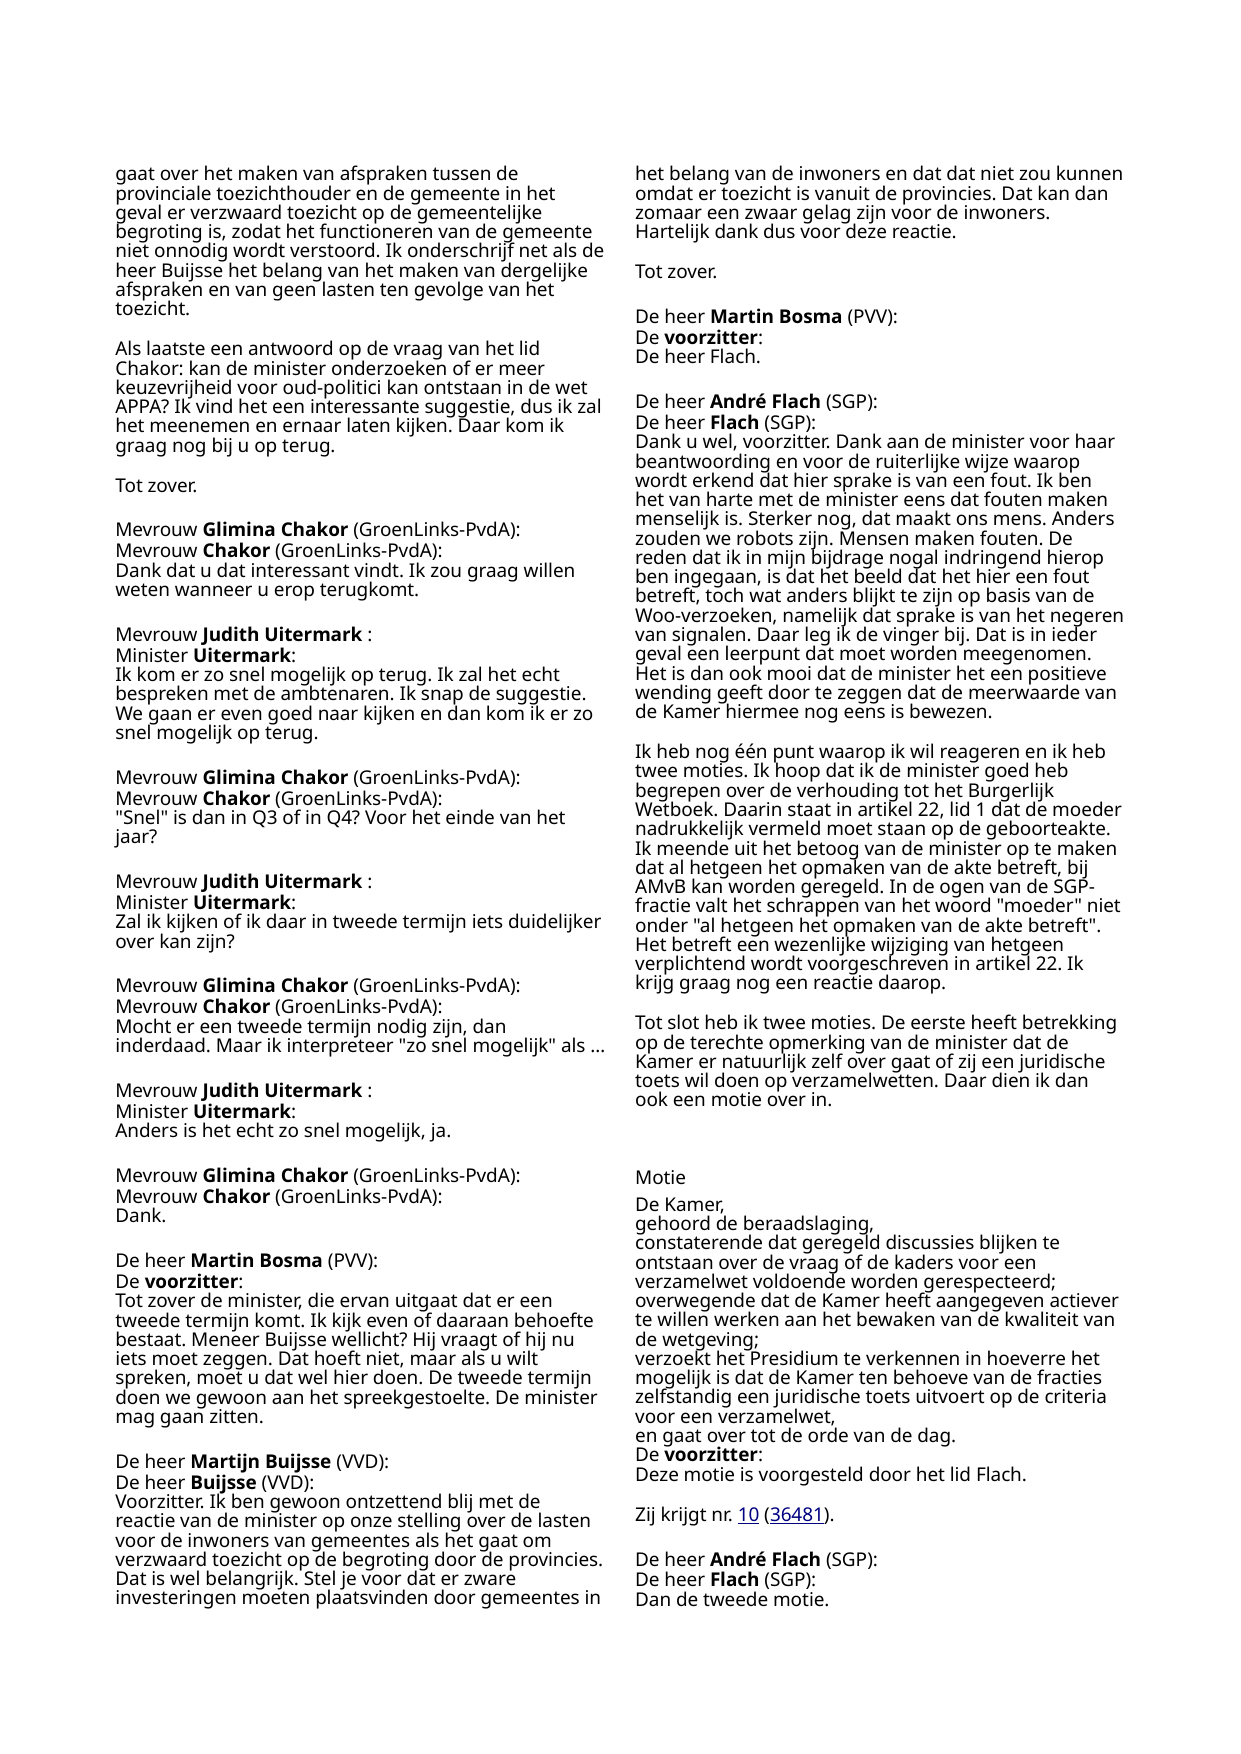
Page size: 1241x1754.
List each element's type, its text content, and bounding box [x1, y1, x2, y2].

text Minister Uitermark: [115, 894, 605, 913]
text De Kamer, [635, 1196, 1125, 1215]
text Mevrouw Chakor (GroenLinks-PvdA): [115, 542, 605, 562]
text Dan de tweede motie. [635, 1591, 1125, 1610]
text Dank u wel, voorzitter. Dank aan de minister voor haar beantwoording en voor de ruiterlijke wijze waarop wordt erkend dat hier sprake is van een fout. Ik ben het van harte met de minister eens dat fouten maken menselijk is. Sterker nog, dat maakt ons mens. Anders zouden we robots zijn. Mensen maken fouten. De reden dat ik in mijn bijdrage nogal indringend hierop ben ingegaan, is dat het beeld dat het hier een fout betreft, toch wat anders blijkt te zijn op basis van de Woo-verzoeken, namelijk dat sprake is van het negeren van signalen. Daar leg ik de vinger bij. Dat is in ieder geval een leerpunt dat moet worden meegenomen. Het is dan ook mooi dat de minister het een positieve wending geeft door te zeggen dat de meerwaarde van de Kamer hiermee nog eens is bewezen. [635, 433, 1125, 722]
text De heer Flach (SGP): [635, 1571, 1125, 1591]
text Voorzitter. Ik ben gewoon ontzettend blij met de reactie van de minister op onze stelling over de lasten voor de inwoners van gemeentes als het gaat om verzwaard toezicht op de begroting door de provincies. Dat is wel belangrijk. Stel je voor dat er zware investeringen moeten plaatsvinden door gemeentes in [115, 1493, 605, 1609]
text gehoord de beraadslaging, [635, 1215, 1125, 1234]
text het belang van de inwoners en dat dat niet zou kunnen omdat er toezicht is vanuit de provincies. Dat kan dan zomaar een zwaar gelag zijn voor de inwoners. Hartelijk dank dus voor deze reactie. [635, 165, 1125, 242]
text De voorzitter: [635, 329, 1125, 348]
text constaterende dat geregeld discussies blijken te ontstaan over de vraag of de kaders voor een verzamelwet voldoende worden gerespecteerd; [635, 1234, 1125, 1292]
text De heer André Flach (SGP): [635, 388, 1125, 414]
text Dank. [115, 1207, 605, 1226]
text Dank dat u dat interessant vindt. Ik zou graag willen weten wanneer u erop terugkomt. [115, 562, 605, 600]
text Minister Uitermark: [115, 1103, 605, 1122]
text De heer Buijsse (VVD): [115, 1474, 605, 1493]
text Motie [635, 1164, 1125, 1190]
text "Snel" is dan in Q3 of in Q4? Voor het einde van het jaar? [115, 809, 605, 847]
text Mevrouw Chakor (GroenLinks-PvdA): [115, 790, 605, 809]
text gaat over het maken van afspraken tussen de provinciale toezichthouder en de gemeente in het geval er verzwaard toezicht op de gemeentelijke begroting is, zodat het functioneren van de gemeente niet onnodig wordt verstoord. Ik onderschrijf net als de heer Buijsse het belang van het maken van dergelijke afspraken en van geen lasten ten gevolge van het toezicht. [115, 165, 605, 319]
text Mevrouw Judith Uitermark : [115, 868, 605, 894]
text Minister Uitermark: [115, 647, 605, 666]
text Mevrouw Chakor (GroenLinks-PvdA): [115, 1188, 605, 1207]
text Zij krijgt nr. 10 (36481). [635, 1506, 1125, 1525]
text Mevrouw Chakor (GroenLinks-PvdA): [115, 998, 605, 1018]
text De heer Flach (SGP): [635, 414, 1125, 433]
text en gaat over tot de orde van de dag. [635, 1427, 1125, 1446]
text Als laatste een antwoord op de vraag van het lid Chakor: kan de minister onderzoeken of er meer keuzevrijheid voor oud-politici kan ontstaan in de wet APPA? Ik vind het een interessante suggestie, dus ik zal het meenemen en ernaar laten kijken. Daar kom ik graag nog bij u op terug. [115, 340, 605, 456]
text Tot zover. [115, 477, 605, 496]
text Tot slot heb ik twee moties. De eerste heeft betrekking op de terechte opmerking van de minister dat de Kamer er natuurlijk zelf over gaat of zij een juridische toets wil doen op verzamelwetten. Daar dien ik dan ook een motie over in. [635, 1014, 1125, 1111]
text De voorzitter: [635, 1446, 1125, 1466]
text verzoekt het Presidium te verkennen in hoeverre het mogelijk is dat de Kamer ten behoeve van de fracties zelfstandig een juridische toets uitvoert op de criteria voor een verzamelwet, [635, 1350, 1125, 1427]
text Mevrouw Glimina Chakor (GroenLinks-PvdA): [115, 517, 605, 542]
text Mevrouw Glimina Chakor (GroenLinks-PvdA): [115, 1162, 605, 1188]
text Tot zover. [635, 263, 1125, 282]
text De voorzitter: [115, 1273, 605, 1292]
text De heer Flach. [635, 348, 1125, 367]
text Tot zover de minister, die ervan uitgaat dat er een tweede termijn komt. Ik kijk even of daaraan behoefte bestaat. Meneer Buijsse wellicht? Hij vraagt of hij nu iets moet zeggen. Dat hoeft niet, maar als u wilt spreken, moet u dat wel hier doen. De tweede termijn doen we gewoon aan het spreekgestoelte. De minister mag gaan zitten. [115, 1292, 605, 1427]
text De heer André Flach (SGP): [635, 1546, 1125, 1571]
text Mevrouw Judith Uitermark : [115, 1077, 605, 1103]
text Mevrouw Glimina Chakor (GroenLinks-PvdA): [115, 764, 605, 790]
text Ik kom er zo snel mogelijk op terug. Ik zal het echt bespreken met de ambtenaren. Ik snap de suggestie. We gaan er even goed naar kijken en dan kom ik er zo snel mogelijk op terug. [115, 666, 605, 743]
text Mevrouw Glimina Chakor (GroenLinks-PvdA): [115, 973, 605, 998]
text De heer Martin Bosma (PVV): [635, 303, 1125, 329]
text Ik heb nog één punt waarop ik wil reageren en ik heb twee moties. Ik hoop dat ik de minister goed heb begrepen over de verhouding tot het Burgerlijk Wetboek. Daarin staat in artikel 22, lid 1 dat de moeder nadrukkelijk vermeld moet staan op de geboorteakte. Ik meende uit het betoog van de minister op te maken dat al hetgeen het opmaken van de akte betreft, bij AMvB kan worden geregeld. In de ogen van de SGP-fractie valt het schrappen van het woord "moeder" niet onder "al hetgeen het opmaken van de akte betreft". Het betreft een wezenlijke wijziging van hetgeen verplichtend wordt voorgeschreven in artikel 22. Ik krijg graag nog een reactie daarop. [635, 743, 1125, 994]
text Mocht er een tweede termijn nodig zijn, dan inderdaad. Maar ik interpreteer "zo snel mogelijk" als … [115, 1018, 605, 1056]
text De heer Martijn Buijsse (VVD): [115, 1448, 605, 1474]
text Deze motie is voorgesteld door het lid Flach. [635, 1466, 1125, 1485]
text Zal ik kijken of ik daar in tweede termijn iets duidelijker over kan zijn? [115, 913, 605, 952]
text Anders is het echt zo snel mogelijk, ja. [115, 1122, 605, 1141]
text De heer Martin Bosma (PVV): [115, 1247, 605, 1273]
text overwegende dat de Kamer heeft aangegeven actiever te willen werken aan het bewaken van de kwaliteit van de wetgeving; [635, 1292, 1125, 1350]
text Mevrouw Judith Uitermark : [115, 621, 605, 647]
